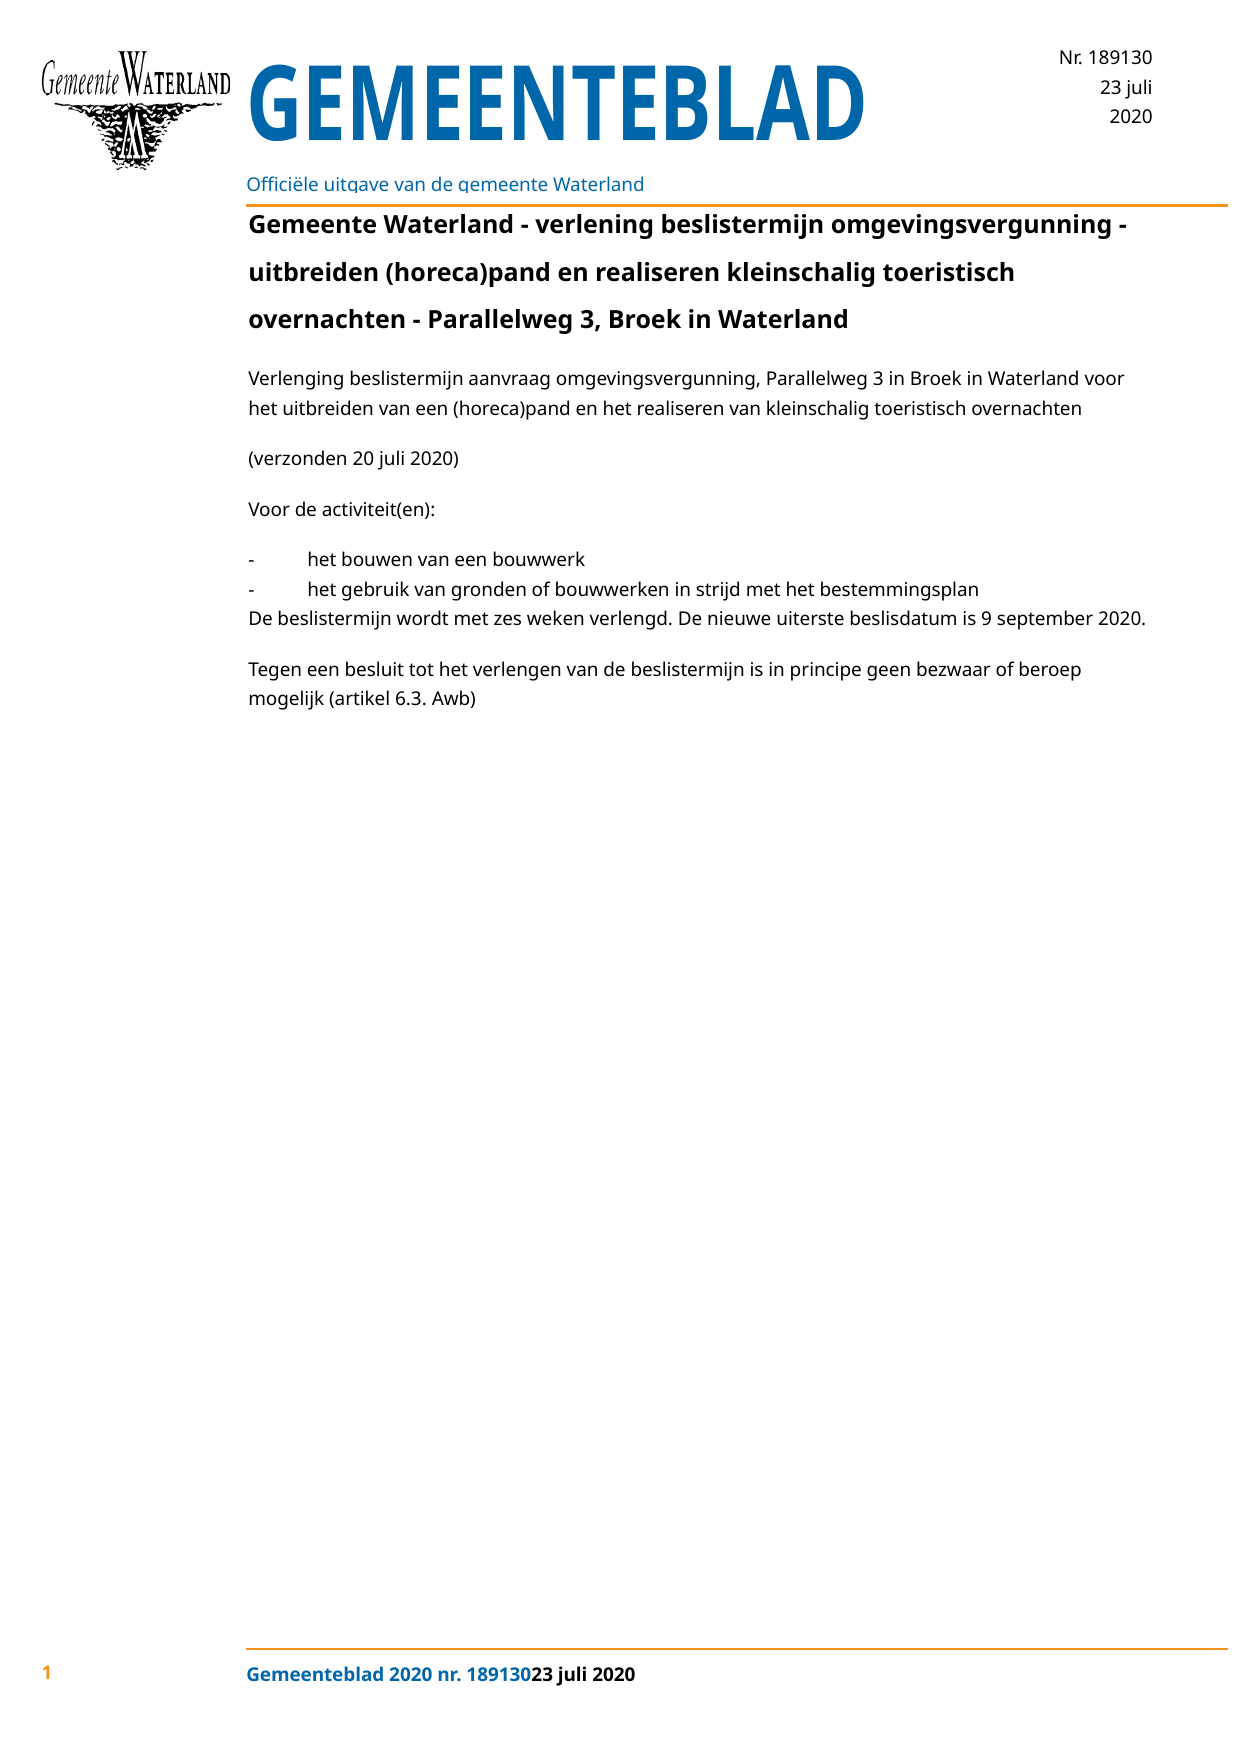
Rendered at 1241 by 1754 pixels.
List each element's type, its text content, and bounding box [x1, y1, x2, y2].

picture [41, 47, 231, 172]
text De beslistermijn wordt met zes weken verlengd. De nieuwe uiterste beslisdatum is 9 september 2020. [248, 606, 1152, 631]
text Voor de activiteit(en): [248, 496, 1152, 522]
text Tegen een besluit tot het verlengen van de beslistermijn is in principe geen bezwaar of beroep mogelijk (artikel 6.3. Awb) [248, 656, 1152, 711]
text Gemeente Waterland - verlening beslistermijn omgevingsvergunning - uitbreiden (horeca)pand en realiseren kleinschalig toeristisch overnachten - Parallelweg 3, Broek in Waterland [248, 207, 1152, 336]
list het bouwen van een bouwwerk [248, 546, 1152, 572]
list het gebruik van gronden of bouwwerken in strijd met het bestemmingsplan [248, 576, 1152, 602]
text Verlenging beslistermijn aanvraag omgevingsvergunning, Parallelweg 3 in Broek in Waterland voor het uitbreiden van een (horeca)pand en het realiseren van kleinschalig toeristisch overnachten [248, 366, 1152, 421]
text (verzonden 20 juli 2020) [248, 446, 1152, 471]
